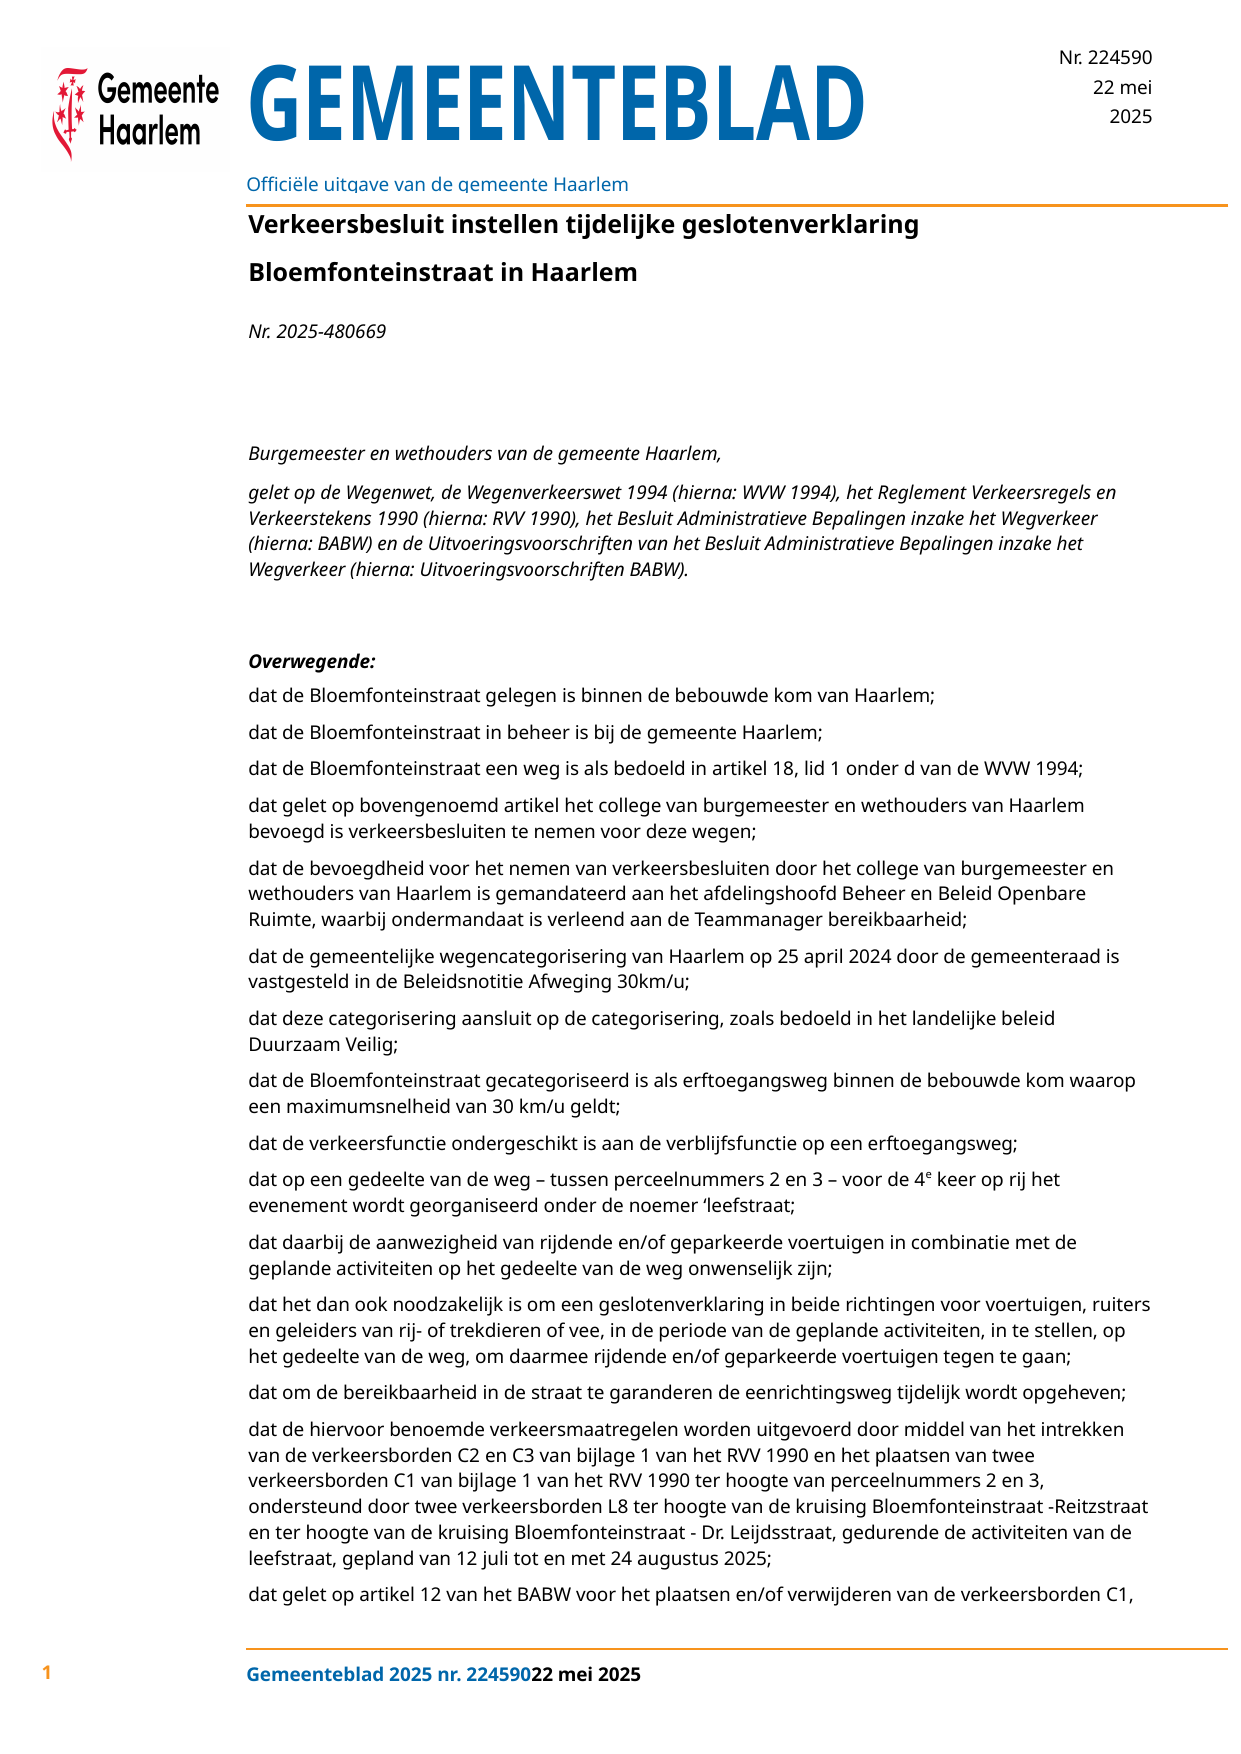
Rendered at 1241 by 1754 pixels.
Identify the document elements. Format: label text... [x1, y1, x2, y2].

text dat de gemeentelijke wegencategorisering van Haarlem op 25 april 2024 door de gemeenteraad is vastgesteld in de Beleidsnotitie Afweging 30km/u; [248, 943, 1152, 994]
text dat deze categorisering aansluit op de categorisering, zoals bedoeld in het landelijke beleid Duurzaam Veilig; [248, 1005, 1152, 1057]
text dat de Bloemfonteinstraat in beheer is bij de gemeente Haarlem; [248, 719, 1152, 745]
text Burgemeester en wethouders van de gemeente Haarlem, [248, 440, 1152, 465]
text dat de Bloemfonteinstraat gecategoriseerd is als erftoegangsweg binnen de bebouwde kom waarop een maximumsnelheid van 30 km/u geldt; [248, 1068, 1152, 1119]
text dat de hiervoor benoemde verkeersmaatregelen worden uitgevoerd door middel van het intrekken van de verkeersborden C2 en C3 van bijlage 1 van het RVV 1990 en het plaatsen van twee verkeersborden C1 van bijlage 1 van het RVV 1990 ter hoogte van perceelnummers 2 en 3, ondersteund door twee verkeersborden L8 ter hoogte van de kruising Bloemfonteinstraat -Reitzstraat en ter hoogte van de kruising Bloemfonteinstraat - Dr. Leijdsstraat, gedurende de activiteiten van de leefstraat, gepland van 12 juli tot en met 24 augustus 2025; [248, 1416, 1152, 1571]
text dat daarbij de aanwezigheid van rijdende en/of geparkeerde voertuigen in combinatie met de geplande activiteiten op het gedeelte van de weg onwenselijk zijn; [248, 1229, 1152, 1281]
text Overwegende: [248, 648, 1152, 674]
text dat de Bloemfonteinstraat een weg is als bedoeld in artikel 18, lid 1 onder d van de WVW 1994; [248, 756, 1152, 781]
text dat de Bloemfonteinstraat gelegen is binnen de bebouwde kom van Haarlem; [248, 682, 1152, 708]
text dat gelet op bovengenoemd artikel het college van burgemeester en wethouders van Haarlem bevoegd is verkeersbesluiten te nemen voor deze wegen; [248, 792, 1152, 844]
text Nr. 2025-480669 [248, 318, 1152, 344]
text dat op een gedeelte van de weg – tussen perceelnummers 2 en 3 – voor de 4e keer op rij het evenement wordt georganiseerd onder de noemer ‘leefstraat; [248, 1167, 1152, 1218]
text dat het dan ook noodzakelijk is om een geslotenverklaring in beide richtingen voor voertuigen, ruiters en geleiders van rij- of trekdieren of vee, in de periode van de geplande activiteiten, in te stellen, op het gedeelte van de weg, om daarmee rijdende en/of geparkeerde voertuigen tegen te gaan; [248, 1291, 1152, 1369]
text dat om de bereikbaarheid in de straat te garanderen de eenrichtingsweg tijdelijk wordt opgeheven; [248, 1379, 1152, 1405]
text Verkeersbesluit instellen tijdelijke geslotenverklaring Bloemfonteinstraat in Haarlem [248, 207, 1152, 288]
text gelet op de Wegenwet, de Wegenverkeerswet 1994 (hierna: WVW 1994), het Reglement Verkeersregels en Verkeerstekens 1990 (hierna: RVV 1990), het Besluit Administratieve Bepalingen inzake het Wegverkeer (hierna: BABW) en de Uitvoeringsvoorschriften van het Besluit Administratieve Bepalingen inzake het Wegverkeer (hierna: Uitvoeringsvoorschriften BABW). [248, 479, 1152, 582]
text dat de bevoegdheid voor het nemen van verkeersbesluiten door het college van burgemeester en wethouders van Haarlem is gemandateerd aan het afdelingshoofd Beheer en Beleid Openbare Ruimte, waarbij ondermandaat is verleend aan de Teammanager bereikbaarheid; [248, 855, 1152, 932]
text dat gelet op artikel 12 van het BABW voor het plaatsen en/of verwijderen van de verkeersborden C1, [248, 1582, 1152, 1607]
picture [41, 47, 231, 172]
text dat de verkeersfunctie ondergeschikt is aan de verblijfsfunctie op een erftoegangsweg; [248, 1130, 1152, 1156]
